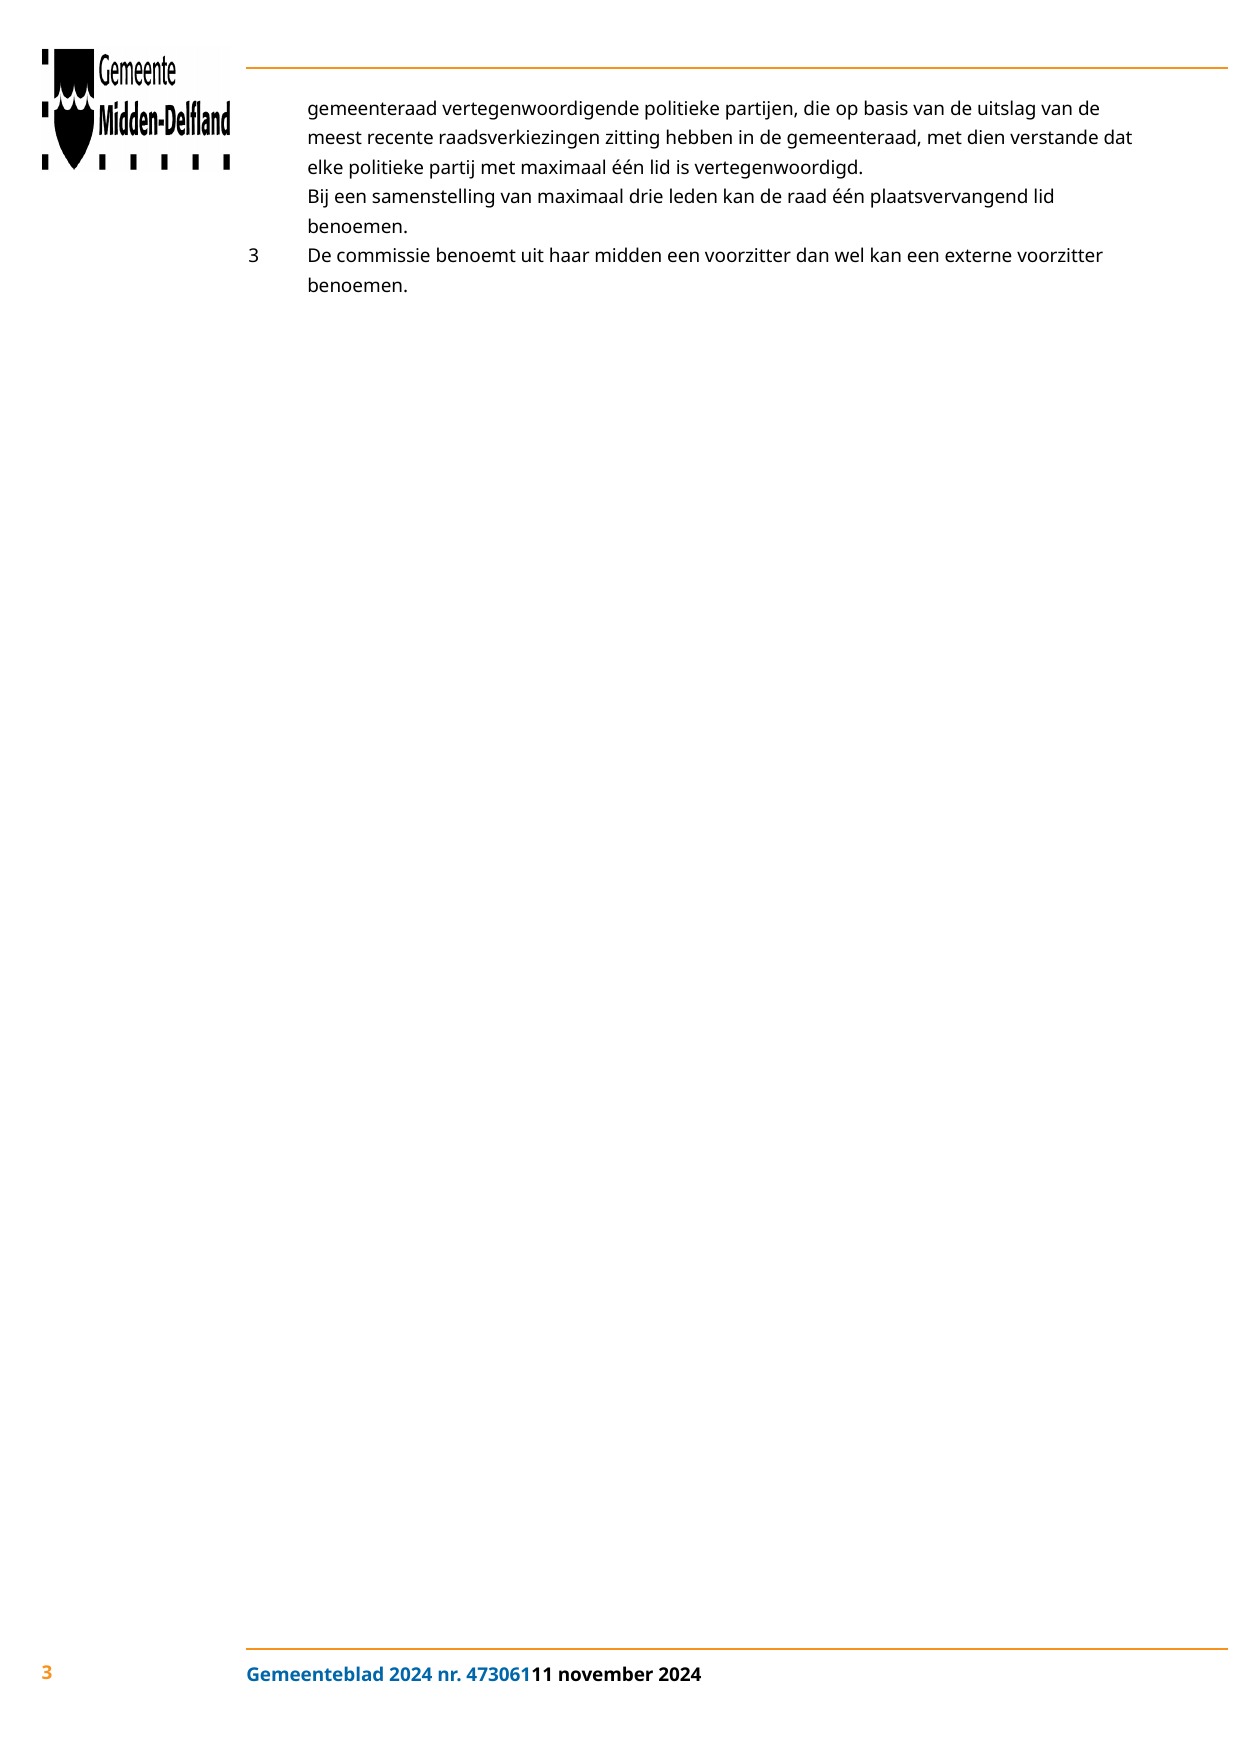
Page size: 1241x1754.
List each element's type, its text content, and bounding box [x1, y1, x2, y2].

picture [41, 47, 231, 172]
list gemeenteraad vertegenwoordigende politieke partijen, die op basis van de uitslag van de meest recente raadsverkiezingen zitting hebben in de gemeenteraad, met dien verstande dat elke politieke partij met maximaal één lid is vertegenwoordigd. [248, 95, 1152, 180]
list De commissie benoemt uit haar midden een voorzitter dan wel kan een externe voorzitter benoemen. [248, 243, 1152, 298]
list Bij een samenstelling van maximaal drie leden kan de raad één plaatsvervangend lid benoemen. [248, 183, 1152, 239]
